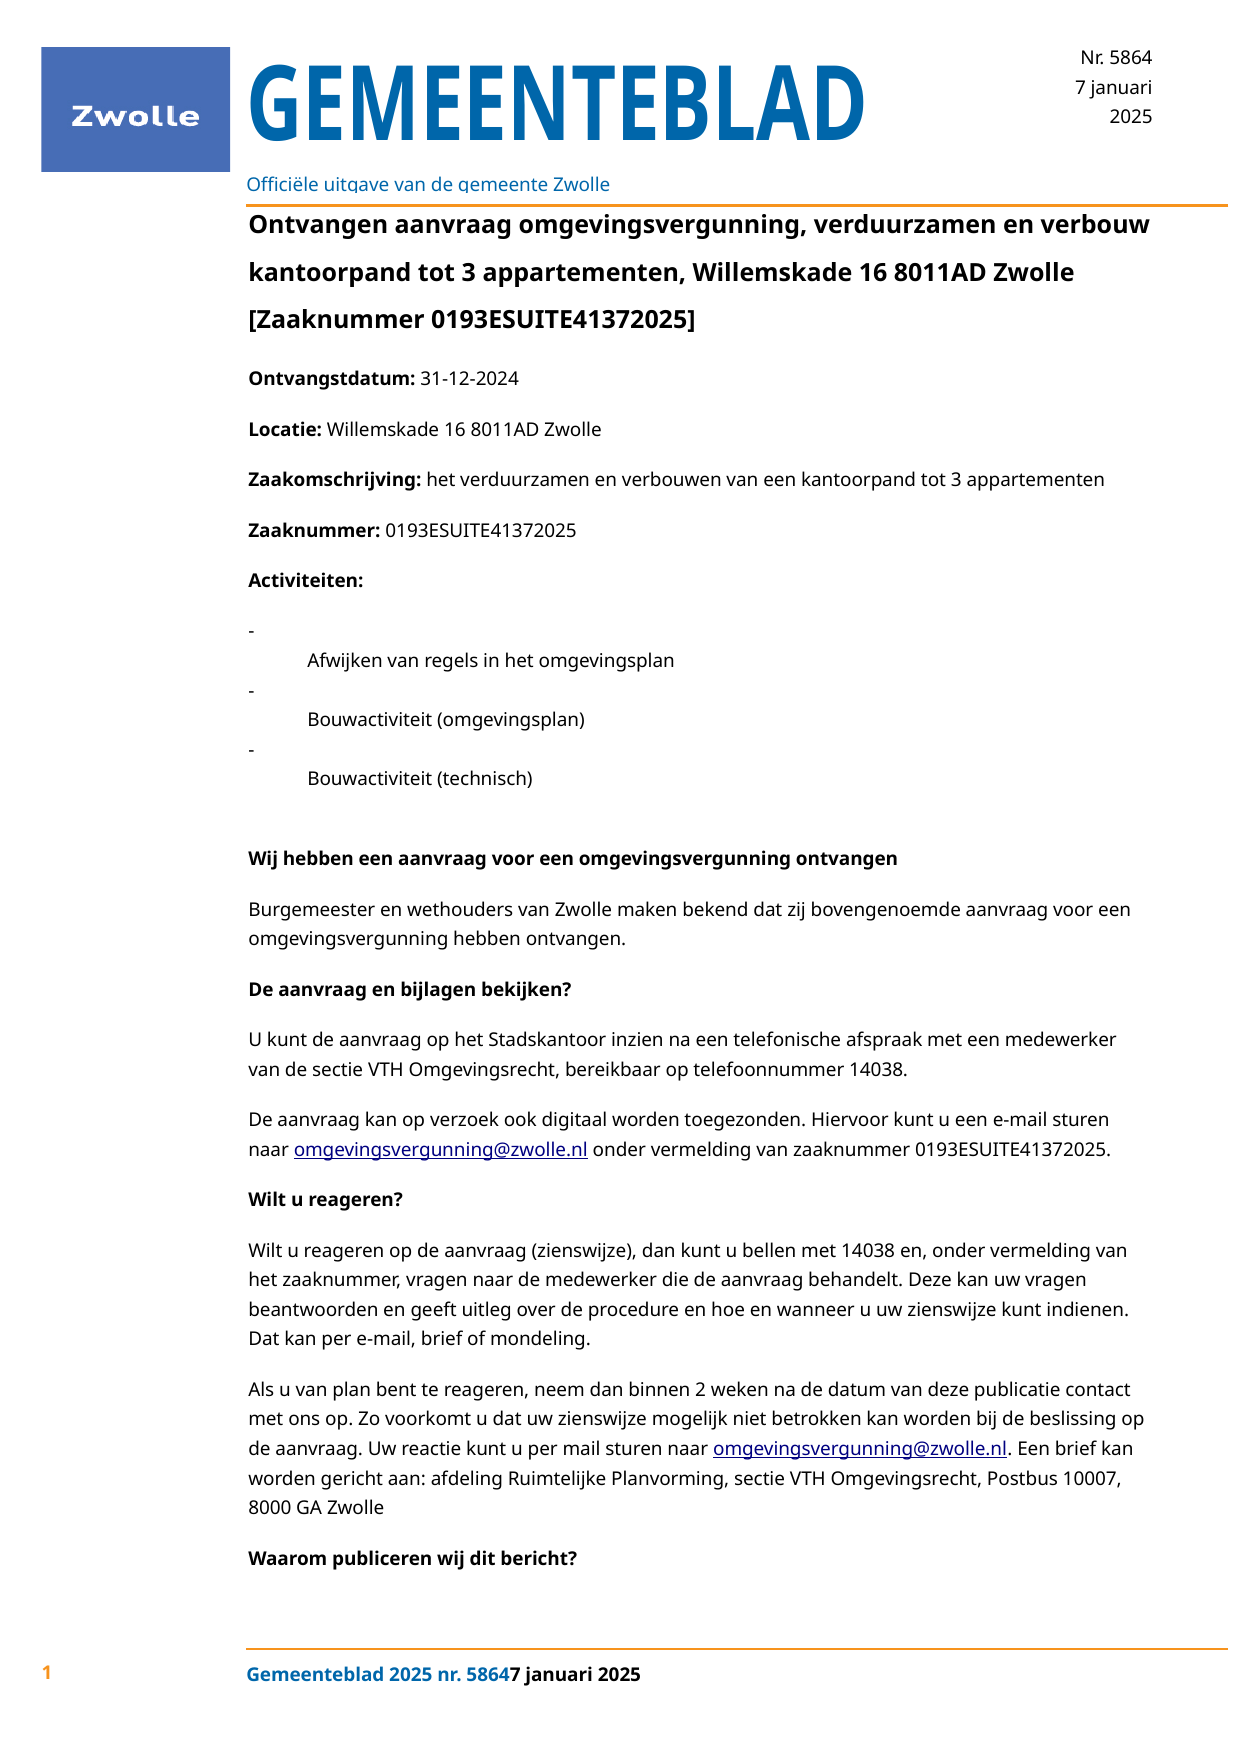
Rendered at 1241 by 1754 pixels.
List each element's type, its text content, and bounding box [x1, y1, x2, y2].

text Burgemeester en wethouders van Zwolle maken bekend dat zij bovengenoemde aanvraag voor een omgevingsvergunning hebben ontvangen. [248, 896, 1152, 951]
text De aanvraag kan op verzoek ook digitaal worden toegezonden. Hiervoor kunt u een e-mail sturen naar omgevingsvergunning@zwolle.nl onder vermelding van zaaknummer 0193ESUITE41372025. [248, 1106, 1152, 1162]
text Ontvangen aanvraag omgevingsvergunning, verduurzamen en verbouw kantoorpand tot 3 appartementen, Willemskade 16 8011AD Zwolle [Zaaknummer 0193ESUITE41372025] [248, 207, 1152, 336]
list Bouwactiviteit (technisch) [248, 766, 1152, 791]
list Bouwactiviteit (omgevingsplan) [248, 706, 1152, 732]
text Als u van plan bent te reageren, neem dan binnen 2 weken na de datum van deze publicatie contact met ons op. Zo voorkomt u dat uw zienswijze mogelijk niet betrokken kan worden bij de beslissing op de aanvraag. Uw reactie kunt u per mail sturen naar omgevingsvergunning@zwolle.nl. Een brief kan worden gericht aan: afdeling Ruimtelijke Planvorming, sectie VTH Omgevingsrecht, Postbus 10007, 8000 GA Zwolle [248, 1376, 1152, 1520]
text Wilt u reageren? [248, 1186, 1152, 1212]
text De aanvraag en bijlagen bekijken? [248, 976, 1152, 1002]
text Ontvangstdatum: 31-12-2024 [248, 366, 1152, 391]
text U kunt de aanvraag op het Stadskantoor inzien na een telefonische afspraak met een medewerker van de sectie VTH Omgevingsrecht, bereikbaar op telefoonnummer 14038. [248, 1026, 1152, 1082]
text Locatie: Willemskade 16 8011AD Zwolle [248, 416, 1152, 442]
list Afwijken van regels in het omgevingsplan [248, 647, 1152, 673]
text Waarom publiceren wij dit bericht? [248, 1545, 1152, 1570]
text Wilt u reageren op de aanvraag (zienswijze), dan kunt u bellen met 14038 en, onder vermelding van het zaaknummer, vragen naar de medewerker die de aanvraag behandelt. Deze kan uw vragen beantwoorden en geeft uitleg over de procedure en hoe en wanneer u uw zienswijze kunt indienen. Dat kan per e-mail, brief of mondeling. [248, 1237, 1152, 1351]
text Wij hebben een aanvraag voor een omgevingsvergunning ontvangen [248, 846, 1152, 871]
text Activiteiten: [248, 567, 1152, 593]
picture [41, 47, 231, 172]
text Zaakomschrijving: het verduurzamen en verbouwen van een kantoorpand tot 3 appartementen [248, 466, 1152, 492]
text Zaaknummer: 0193ESUITE41372025 [248, 517, 1152, 542]
